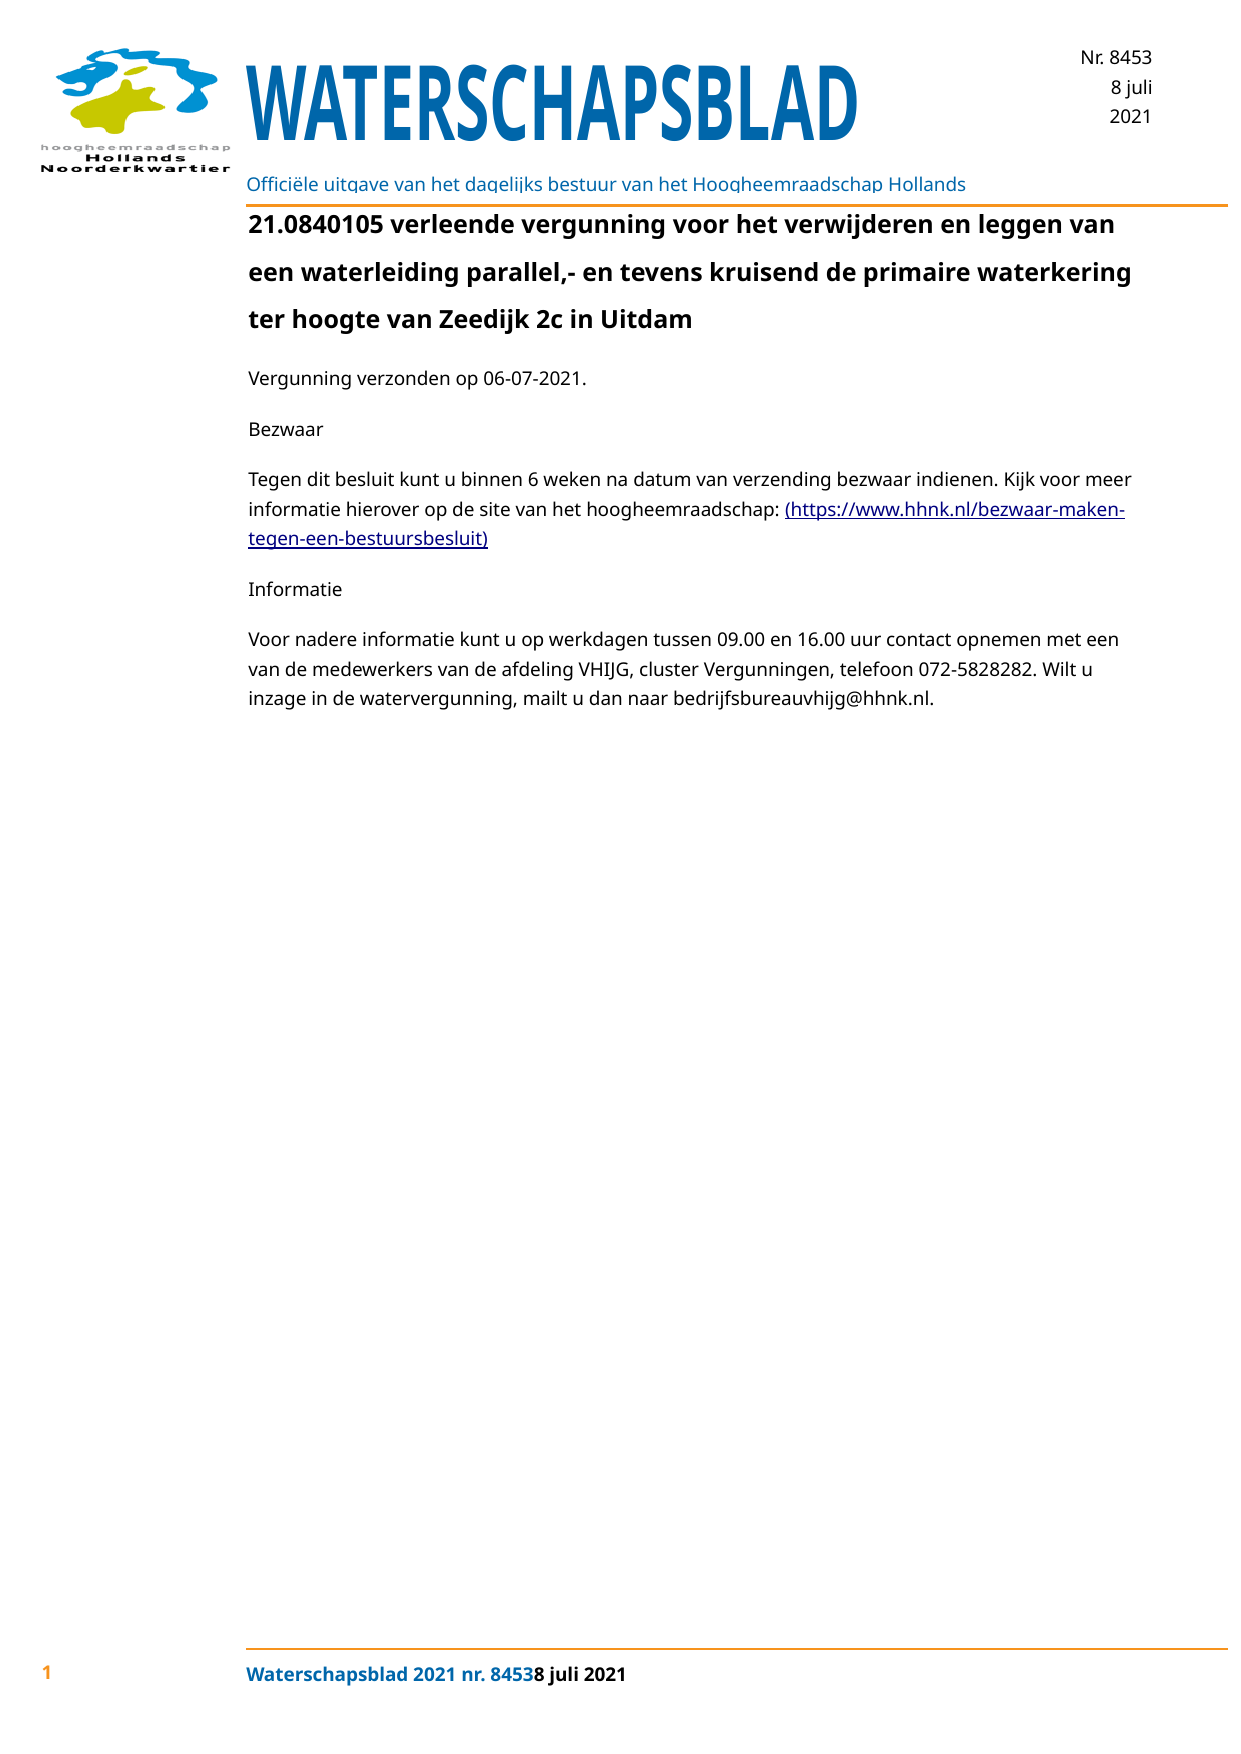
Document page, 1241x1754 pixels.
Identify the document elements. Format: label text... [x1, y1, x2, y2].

picture [41, 47, 231, 172]
text Vergunning verzonden op 06-07-2021. [248, 366, 1152, 391]
text Voor nadere informatie kunt u op werkdagen tussen 09.00 en 16.00 uur contact opnemen met een van de medewerkers van de afdeling VHIJG, cluster Vergunningen, telefoon 072-5828282. Wilt u inzage in de watervergunning, mailt u dan naar bedrijfsbureauvhijg@hhnk.nl. [248, 626, 1152, 711]
text 21.0840105 verleende vergunning voor het verwijderen en leggen van een waterleiding parallel,- en tevens kruisend de primaire waterkering ter hoogte van Zeedijk 2c in Uitdam [248, 207, 1152, 336]
text Bezwaar [248, 416, 1152, 442]
text Tegen dit besluit kunt u binnen 6 weken na datum van verzending bezwaar indienen. Kijk voor meer informatie hierover op de site van het hoogheemraadschap: (https://www.hhnk.nl/bezwaar-maken-tegen-een-bestuursbesluit) [248, 466, 1152, 551]
text Informatie [248, 576, 1152, 602]
